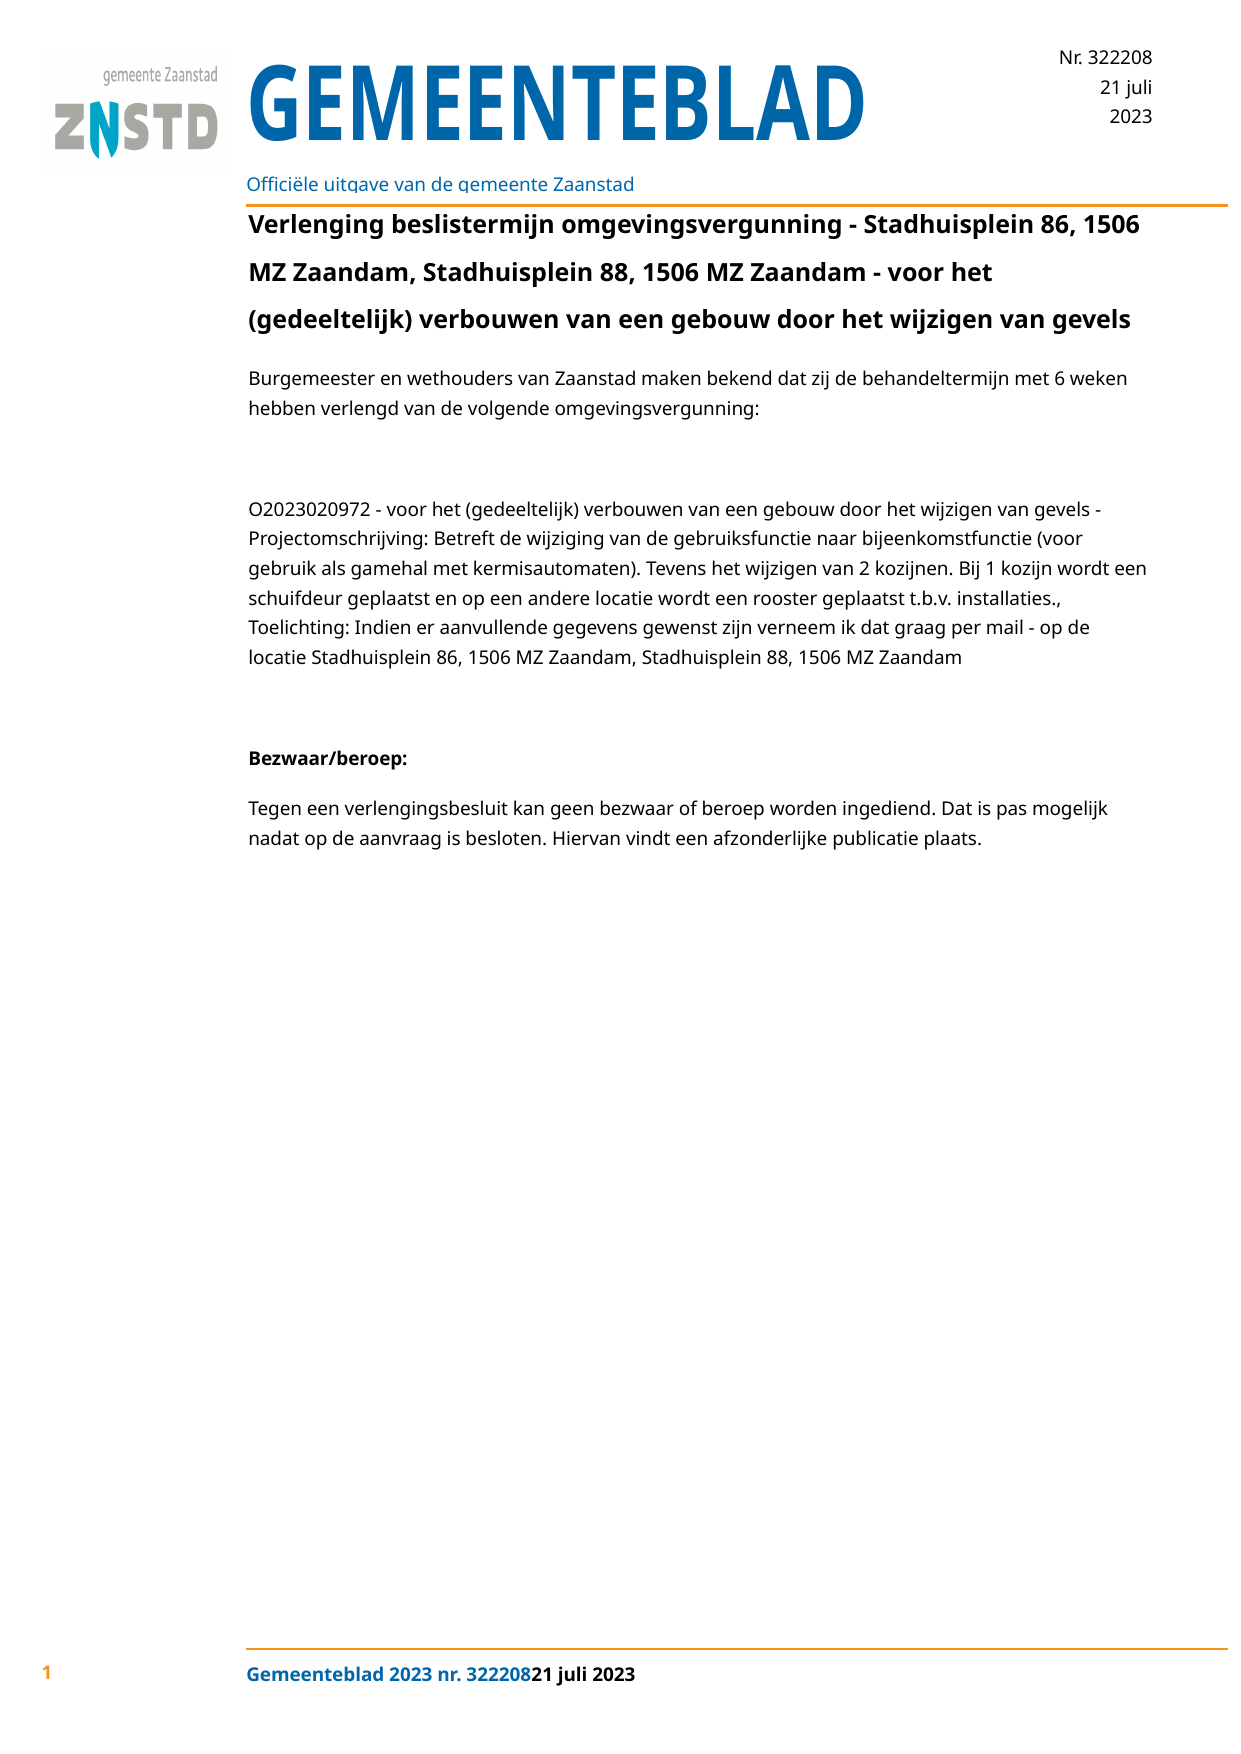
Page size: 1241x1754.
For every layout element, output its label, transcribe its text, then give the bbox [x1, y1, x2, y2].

text Verlenging beslistermijn omgevingsvergunning - Stadhuisplein 86, 1506 MZ Zaandam, Stadhuisplein 88, 1506 MZ Zaandam - voor het (gedeeltelijk) verbouwen van een gebouw door het wijzigen van gevels [248, 207, 1152, 336]
text Bezwaar/beroep: [248, 745, 1152, 770]
picture [41, 47, 231, 172]
text Tegen een verlengingsbesluit kan geen bezwaar of beroep worden ingediend. Dat is pas mogelijk nadat op de aanvraag is besloten. Hiervan vindt een afzonderlijke publicatie plaats. [248, 795, 1152, 850]
text O2023020972 - voor het (gedeeltelijk) verbouwen van een gebouw door het wijzigen van gevels - Projectomschrijving: Betreft de wijziging van de gebruiksfunctie naar bijeenkomstfunctie (voor gebruik als gamehal met kermisautomaten). Tevens het wijzigen van 2 kozijnen. Bij 1 kozijn wordt een schuifdeur geplaatst en op een andere locatie wordt een rooster geplaatst t.b.v. installaties., Toelichting: Indien er aanvullende gegevens gewenst zijn verneem ik dat graag per mail - op de locatie Stadhuisplein 86, 1506 MZ Zaandam, Stadhuisplein 88, 1506 MZ Zaandam [248, 496, 1152, 669]
text Burgemeester en wethouders van Zaanstad maken bekend dat zij de behandeltermijn met 6 weken hebben verlengd van de volgende omgevingsvergunning: [248, 366, 1152, 421]
